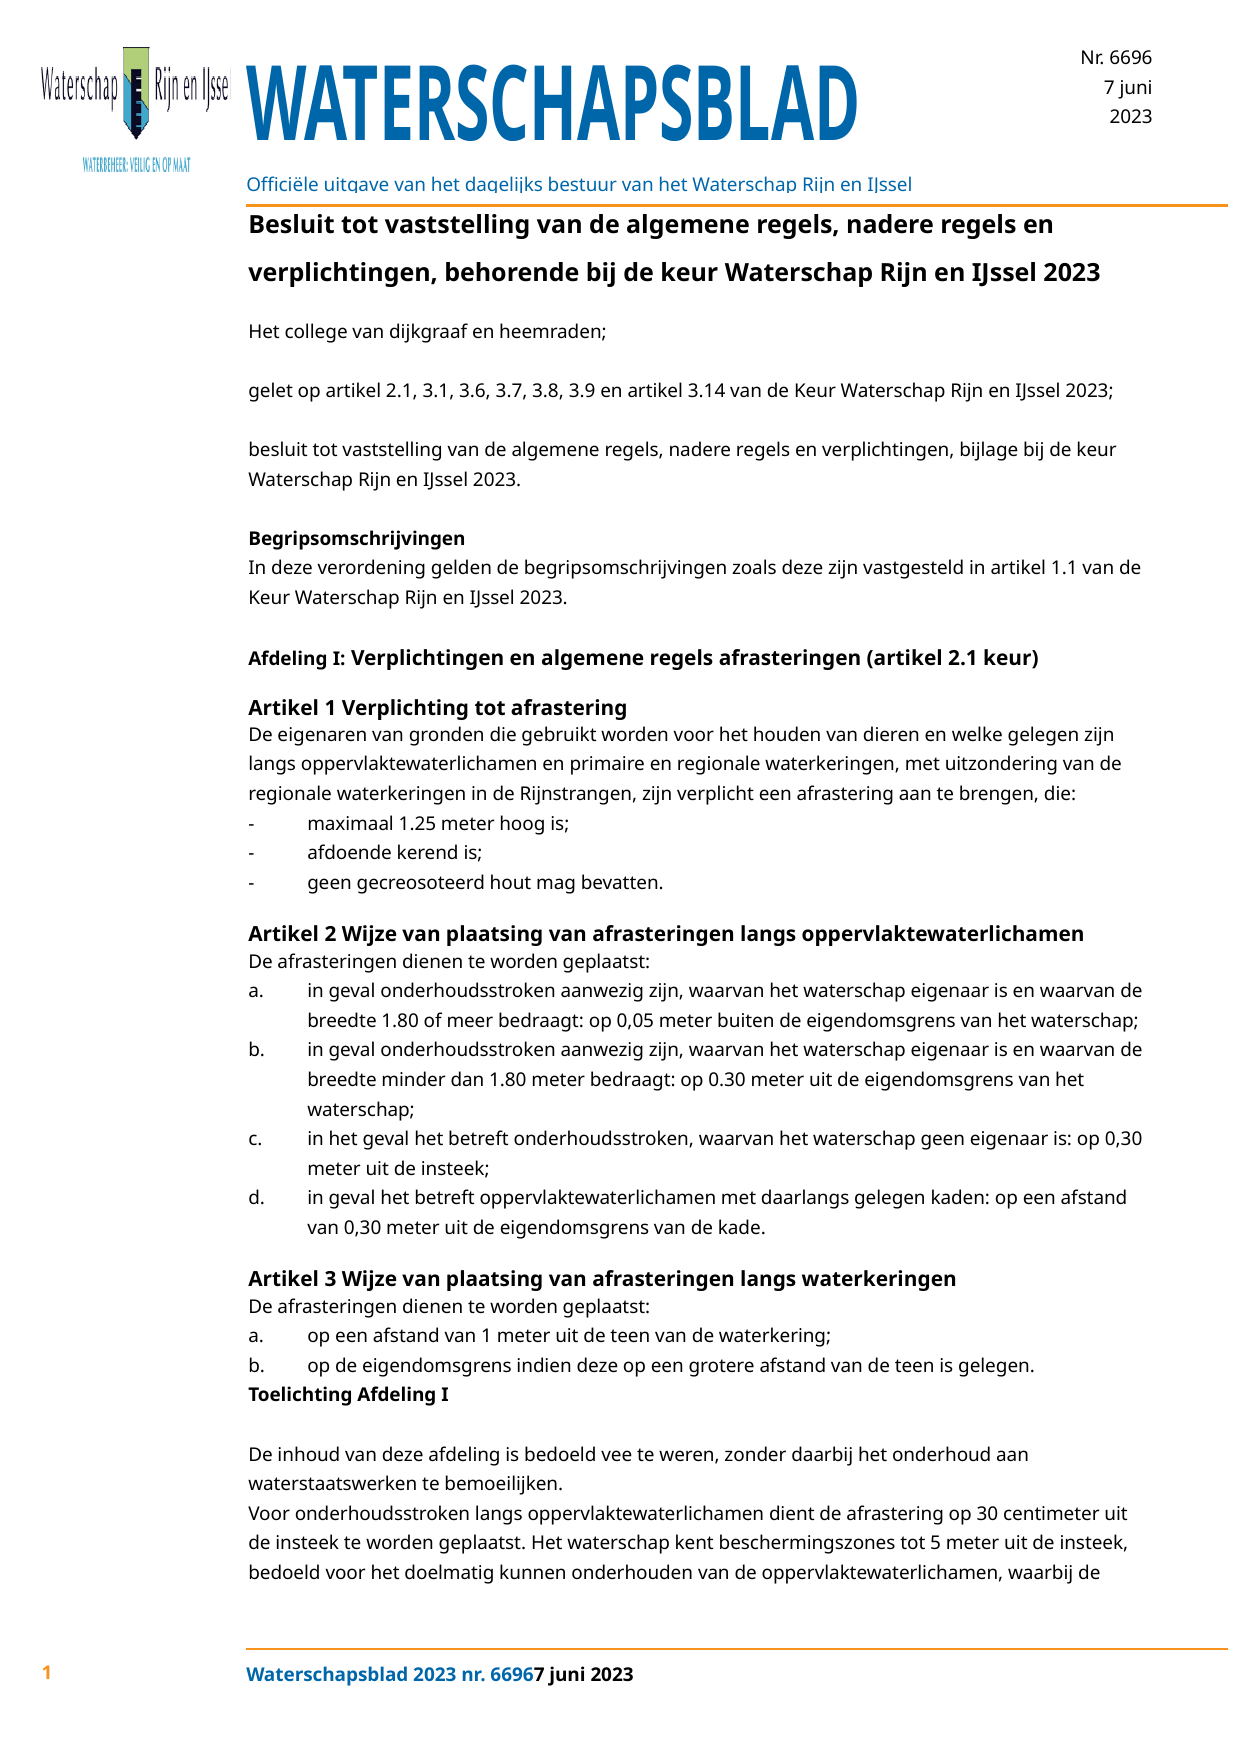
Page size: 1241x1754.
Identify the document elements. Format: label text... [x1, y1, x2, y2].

text besluit tot vaststelling van de algemene regels, nadere regels en verplichtingen, bijlage bij de keur Waterschap Rijn en IJssel 2023. [248, 436, 1152, 492]
text Voor onderhoudsstroken langs oppervlaktewaterlichamen dient de afrastering op 30 centimeter uit de insteek te worden geplaatst. Het waterschap kent beschermingszones tot 5 meter uit de insteek, bedoeld voor het doelmatig kunnen onderhouden van de oppervlaktewaterlichamen, waarbij de [248, 1500, 1152, 1585]
picture [41, 47, 231, 172]
text gelet op artikel 2.1, 3.1, 3.6, 3.7, 3.8, 3.9 en artikel 3.14 van de Keur Waterschap Rijn en IJssel 2023; [248, 377, 1152, 403]
text In deze verordening gelden de begripsomschrijvingen zoals deze zijn vastgesteld in artikel 1.1 van de Keur Waterschap Rijn en IJssel 2023. [248, 554, 1152, 610]
list in geval onderhoudsstroken aanwezig zijn, waarvan het waterschap eigenaar is en waarvan de breedte 1.80 of meer bedraagt: op 0,05 meter buiten de eigendomsgrens van het waterschap; [248, 977, 1152, 1033]
list op een afstand van 1 meter uit de teen van de waterkering; [248, 1322, 1152, 1348]
text Artikel 2 Wijze van plaatsing van afrasteringen langs oppervlaktewaterlichamen [248, 919, 1152, 948]
list in geval onderhoudsstroken aanwezig zijn, waarvan het waterschap eigenaar is en waarvan de breedte minder dan 1.80 meter bedraagt: op 0.30 meter uit de eigendomsgrens van het waterschap; [248, 1037, 1152, 1121]
text Besluit tot vaststelling van de algemene regels, nadere regels en verplichtingen, behorende bij de keur Waterschap Rijn en IJssel 2023 [248, 207, 1152, 288]
text De eigenaren van gronden die gebruikt worden voor het houden van dieren en welke gelegen zijn langs oppervlaktewaterlichamen en primaire en regionale waterkeringen, met uitzondering van de regionale waterkeringen in de Rijnstrangen, zijn verplicht een afrastering aan te brengen, die: [248, 721, 1152, 806]
list op de eigendomsgrens indien deze op een grotere afstand van de teen is gelegen. [248, 1352, 1152, 1378]
text Toelichting Afdeling I [248, 1382, 1152, 1407]
text De afrasteringen dienen te worden geplaatst: [248, 1293, 1152, 1319]
text Artikel 1 Verplichting tot afrastering [248, 693, 1152, 721]
text Het college van dijkgraaf en heemraden; [248, 318, 1152, 344]
list afdoende kerend is; [248, 839, 1152, 865]
text Artikel 3 Wijze van plaatsing van afrasteringen langs waterkeringen [248, 1264, 1152, 1293]
list maximaal 1.25 meter hoog is; [248, 810, 1152, 836]
list in geval het betreft oppervlaktewaterlichamen met daarlangs gelegen kaden: op een afstand van 0,30 meter uit de eigendomsgrens van de kade. [248, 1184, 1152, 1240]
text Afdeling I: Verplichtingen en algemene regels afrasteringen (artikel 2.1 keur) [248, 643, 1152, 672]
text De afrasteringen dienen te worden geplaatst: [248, 948, 1152, 973]
list geen gecreosoteerd hout mag bevatten. [248, 869, 1152, 895]
list in het geval het betreft onderhoudsstroken, waarvan het waterschap geen eigenaar is: op 0,30 meter uit de insteek; [248, 1125, 1152, 1181]
text Begripsomschrijvingen [248, 525, 1152, 551]
text De inhoud van deze afdeling is bedoeld vee te weren, zonder daarbij het onderhoud aan waterstaatswerken te bemoeilijken. [248, 1441, 1152, 1496]
